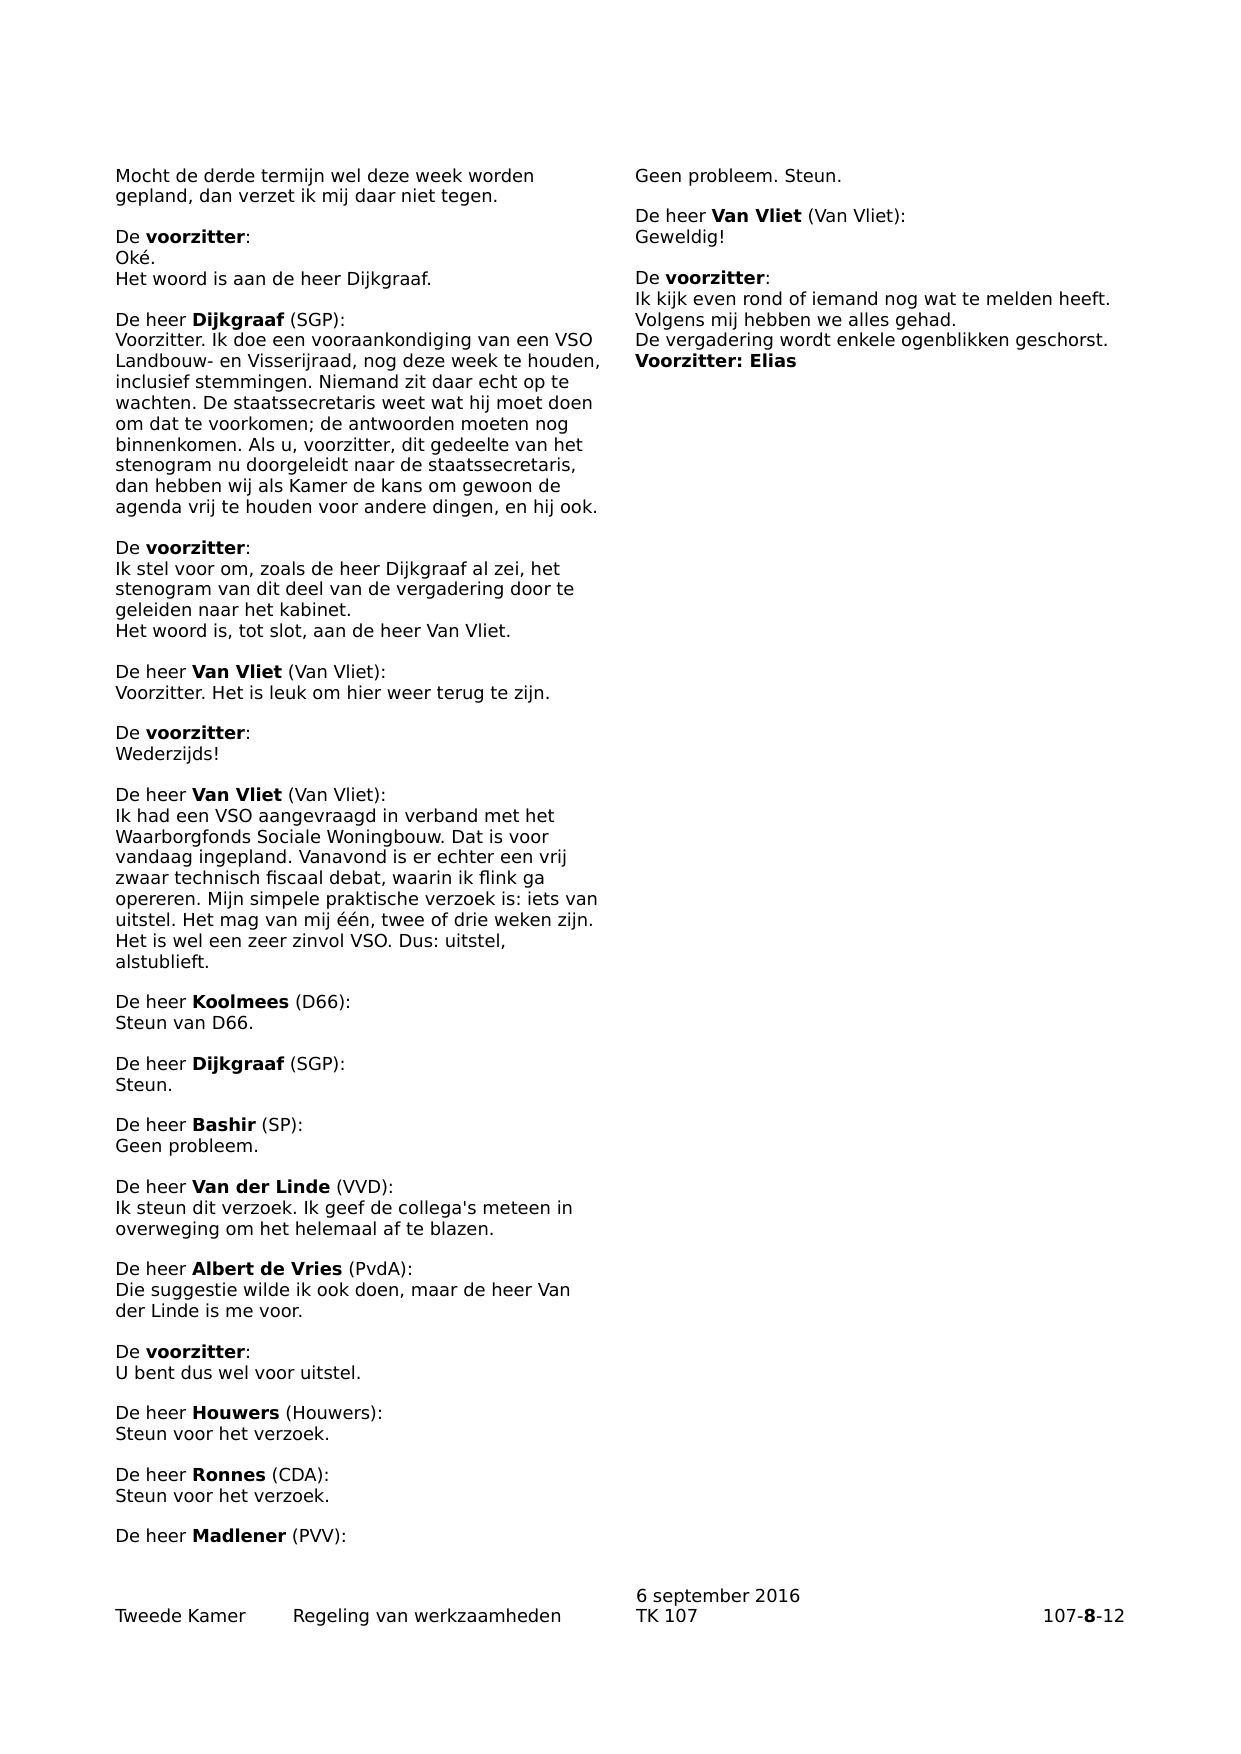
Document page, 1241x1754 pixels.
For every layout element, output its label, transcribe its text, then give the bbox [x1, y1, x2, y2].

text Geen probleem. Steun. [635, 165, 1125, 186]
text Het woord is, tot slot, aan de heer Van Vliet. [115, 621, 605, 642]
text Ik stel voor om, zoals de heer Dijkgraaf al zei, het stenogram van dit deel van de vergadering door te geleiden naar het kabinet. [115, 558, 605, 621]
text De heer Van der Linde (VVD): [115, 1177, 605, 1198]
text De heer Koolmees (D66): [115, 992, 605, 1013]
text De voorzitter: [635, 268, 1125, 288]
text Steun voor het verzoek. [115, 1424, 605, 1445]
text Steun voor het verzoek. [115, 1486, 605, 1506]
text De vergadering wordt enkele ogenblikken geschorst. [635, 330, 1125, 351]
text De voorzitter: [115, 227, 605, 248]
text De heer Van Vliet (Van Vliet): [115, 662, 605, 682]
text Steun van D66. [115, 1013, 605, 1034]
text Voorzitter: Elias [635, 351, 1125, 372]
text Geweldig! [635, 227, 1125, 248]
text Oké. [115, 248, 605, 268]
text De heer Van Vliet (Van Vliet): [115, 785, 605, 806]
text De heer Bashir (SP): [115, 1115, 605, 1136]
text Die suggestie wilde ik ook doen, maar de heer Van der Linde is me voor. [115, 1280, 605, 1322]
text Het woord is aan de heer Dijkgraaf. [115, 268, 605, 289]
text Ik steun dit verzoek. Ik geef de collega's meteen in overweging om het helemaal af te blazen. [115, 1198, 605, 1239]
text De heer Albert de Vries (PvdA): [115, 1259, 605, 1280]
text Geen probleem. [115, 1136, 605, 1157]
text De voorzitter: [115, 723, 605, 744]
text De heer Dijkgraaf (SGP): [115, 309, 605, 330]
text Steun. [115, 1074, 605, 1095]
text De voorzitter: [115, 538, 605, 558]
text De heer Dijkgraaf (SGP): [115, 1054, 605, 1074]
text Ik had een VSO aangevraagd in verband met het Waarborgfonds Sociale Woningbouw. Dat is voor vandaag ingepland. Vanavond is er echter een vrij zwaar technisch fiscaal debat, waarin ik flink ga opereren. Mijn simpele praktische verzoek is: iets van uitstel. Het mag van mij één, twee of drie weken zijn. Het is wel een zeer zinvol VSO. Dus: uitstel, alstublieft. [115, 806, 605, 972]
text De heer Ronnes (CDA): [115, 1465, 605, 1486]
text De heer Houwers (Houwers): [115, 1403, 605, 1424]
text Wederzijds! [115, 744, 605, 765]
text Mocht de derde termijn wel deze week worden gepland, dan verzet ik mij daar niet tegen. [115, 165, 605, 207]
text Voorzitter. Ik doe een vooraankondiging van een VSO Landbouw- en Visserijraad, nog deze week te houden, inclusief stemmingen. Niemand zit daar echt op te wachten. De staatssecretaris weet wat hij moet doen om dat te voorkomen; de antwoorden moeten nog binnenkomen. Als u, voorzitter, dit gedeelte van het stenogram nu doorgeleidt naar de staatssecretaris, dan hebben wij als Kamer de kans om gewoon de agenda vrij te houden voor andere dingen, en hij ook. [115, 330, 605, 518]
text U bent dus wel voor uitstel. [115, 1362, 605, 1383]
text Ik kijk even rond of iemand nog wat te melden heeft. Volgens mij hebben we alles gehad. [635, 288, 1125, 330]
text De heer Van Vliet (Van Vliet): [635, 206, 1125, 227]
text De voorzitter: [115, 1342, 605, 1362]
text De heer Madlener (PVV): [115, 1526, 605, 1547]
text Voorzitter. Het is leuk om hier weer terug te zijn. [115, 682, 605, 703]
